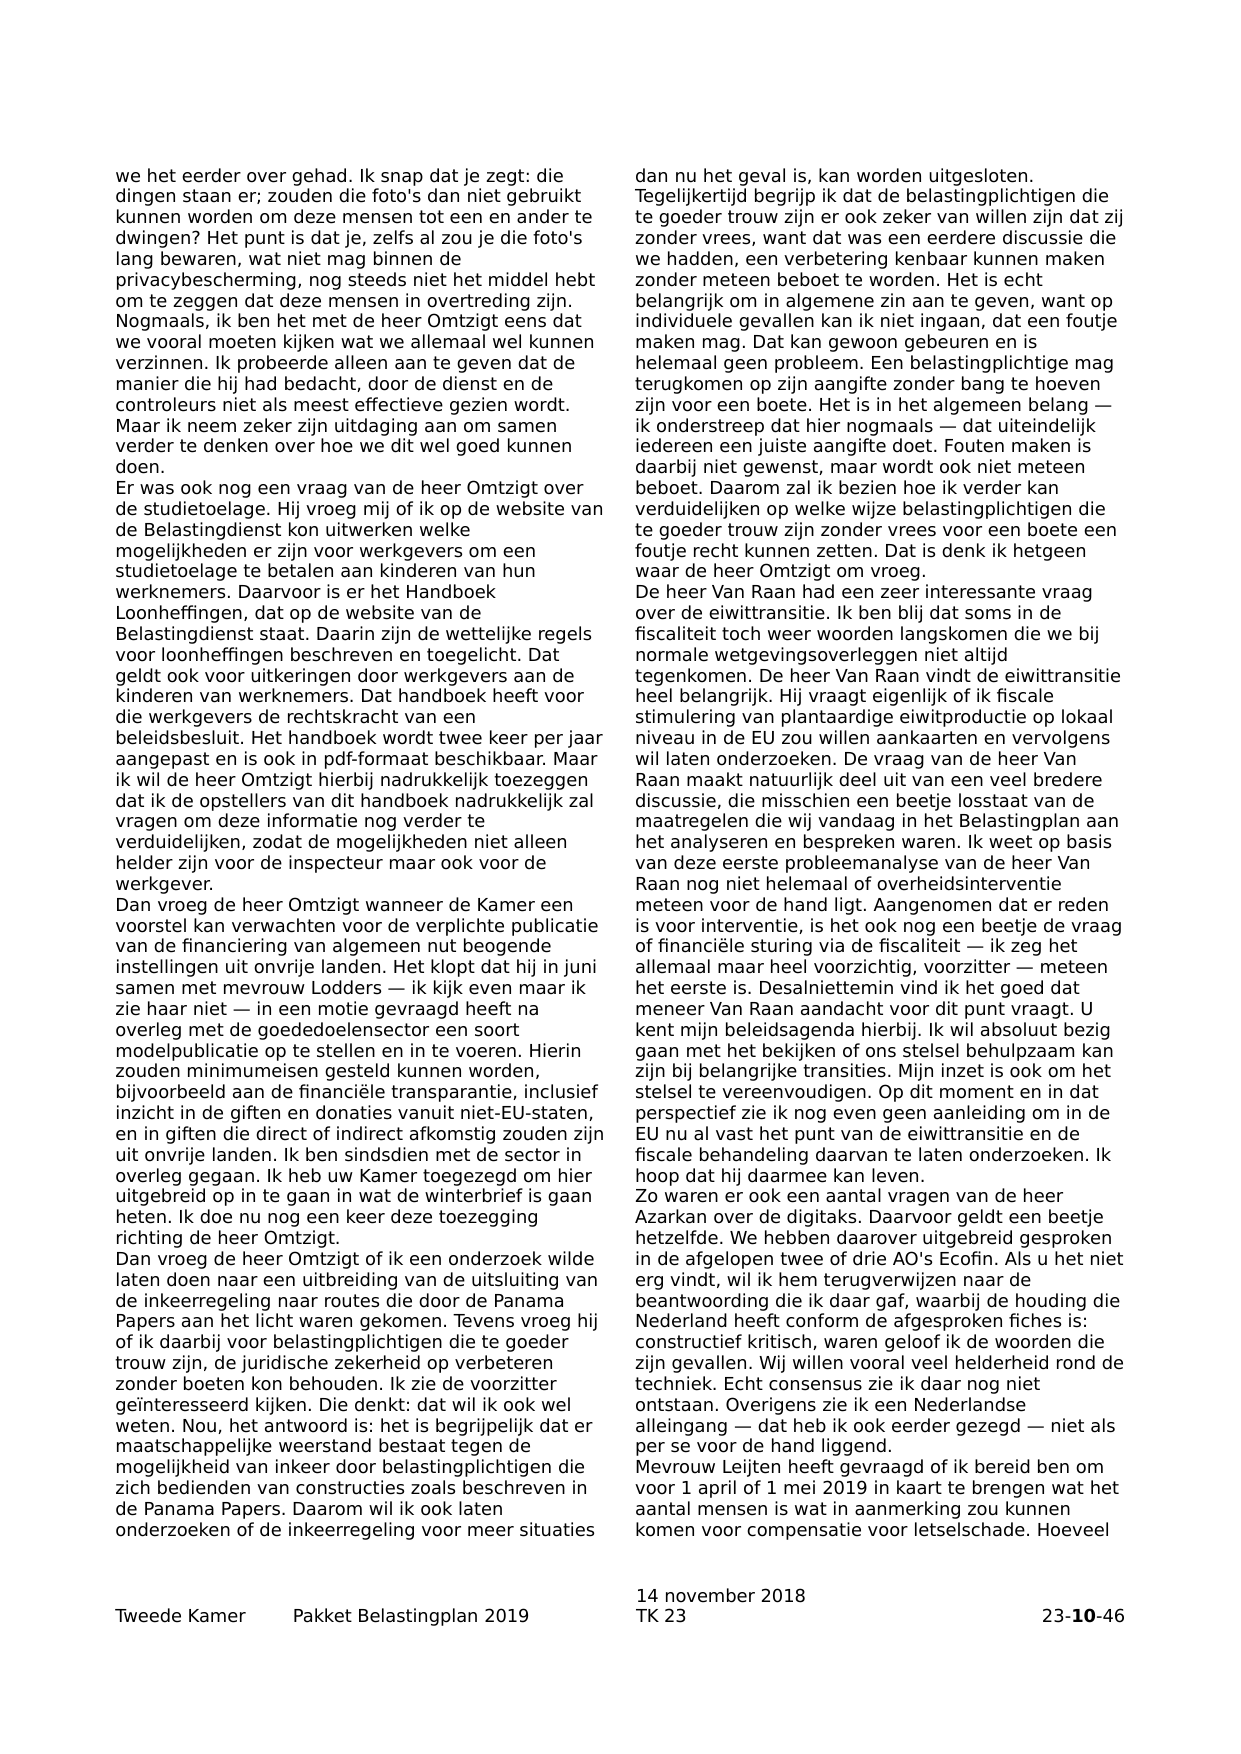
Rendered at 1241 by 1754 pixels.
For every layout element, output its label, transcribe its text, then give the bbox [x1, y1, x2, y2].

text De heer Van Raan had een zeer interessante vraag over de eiwittransitie. Ik ben blij dat soms in de fiscaliteit toch weer woorden langskomen die we bij normale wetgevingsoverleggen niet altijd tegenkomen. De heer Van Raan vindt de eiwittransitie heel belangrijk. Hij vraagt eigenlijk of ik fiscale stimulering van plantaardige eiwitproductie op lokaal niveau in de EU zou willen aankaarten en vervolgens wil laten onderzoeken. De vraag van de heer Van Raan maakt natuurlijk deel uit van een veel bredere discussie, die misschien een beetje losstaat van de maatregelen die wij vandaag in het Belastingplan aan het analyseren en bespreken waren. Ik weet op basis van deze eerste probleemanalyse van de heer Van Raan nog niet helemaal of overheidsinterventie meteen voor de hand ligt. Aangenomen dat er reden is voor interventie, is het ook nog een beetje de vraag of financiële sturing via de fiscaliteit — ik zeg het allemaal maar heel voorzichtig, voorzitter — meteen het eerste is. Desalniettemin vind ik het goed dat meneer Van Raan aandacht voor dit punt vraagt. U kent mijn beleidsagenda hierbij. Ik wil absoluut bezig gaan met het bekijken of ons stelsel behulpzaam kan zijn bij belangrijke transities. Mijn inzet is ook om het stelsel te vereenvoudigen. Op dit moment en in dat perspectief zie ik nog even geen aanleiding om in de EU nu al vast het punt van de eiwittransitie en de fiscale behandeling daarvan te laten onderzoeken. Ik hoop dat hij daarmee kan leven. [635, 582, 1125, 1186]
text Dan vroeg de heer Omtzigt wanneer de Kamer een voorstel kan verwachten voor de verplichte publicatie van de financiering van algemeen nut beogende instellingen uit onvrije landen. Het klopt dat hij in juni samen met mevrouw Lodders — ik kijk even maar ik zie haar niet — in een motie gevraagd heeft na overleg met de goededoelensector een soort modelpublicatie op te stellen en in te voeren. Hierin zouden minimumeisen gesteld kunnen worden, bijvoorbeeld aan de financiële transparantie, inclusief inzicht in de giften en donaties vanuit niet-EU-staten, en in giften die direct of indirect afkomstig zouden zijn uit onvrije landen. Ik ben sindsdien met de sector in overleg gegaan. Ik heb uw Kamer toegezegd om hier uitgebreid op in te gaan in wat de winterbrief is gaan heten. Ik doe nu nog een keer deze toezegging richting de heer Omtzigt. [115, 894, 605, 1249]
text we het eerder over gehad. Ik snap dat je zegt: die dingen staan er; zouden die foto's dan niet gebruikt kunnen worden om deze mensen tot een en ander te dwingen? Het punt is dat je, zelfs al zou je die foto's lang bewaren, wat niet mag binnen de privacybescherming, nog steeds niet het middel hebt om te zeggen dat deze mensen in overtreding zijn. Nogmaals, ik ben het met de heer Omtzigt eens dat we vooral moeten kijken wat we allemaal wel kunnen verzinnen. Ik probeerde alleen aan te geven dat de manier die hij had bedacht, door de dienst en de controleurs niet als meest effectieve gezien wordt. Maar ik neem zeker zijn uitdaging aan om samen verder te denken over hoe we dit wel goed kunnen doen. [115, 165, 605, 478]
text Mevrouw Leijten heeft gevraagd of ik bereid ben om voor 1 april of 1 mei 2019 in kaart te brengen wat het aantal mensen is wat in aanmerking zou kunnen komen voor compensatie voor letselschade. Hoeveel [635, 1457, 1125, 1540]
text dan nu het geval is, kan worden uitgesloten. Tegelijkertijd begrijp ik dat de belastingplichtigen die te goeder trouw zijn er ook zeker van willen zijn dat zij zonder vrees, want dat was een eerdere discussie die we hadden, een verbetering kenbaar kunnen maken zonder meteen beboet te worden. Het is echt belangrijk om in algemene zin aan te geven, want op individuele gevallen kan ik niet ingaan, dat een foutje maken mag. Dat kan gewoon gebeuren en is helemaal geen probleem. Een belastingplichtige mag terugkomen op zijn aangifte zonder bang te hoeven zijn voor een boete. Het is in het algemeen belang — ik onderstreep dat hier nogmaals — dat uiteindelijk iedereen een juiste aangifte doet. Fouten maken is daarbij niet gewenst, maar wordt ook niet meteen beboet. Daarom zal ik bezien hoe ik verder kan verduidelijken op welke wijze belastingplichtigen die te goeder trouw zijn zonder vrees voor een boete een foutje recht kunnen zetten. Dat is denk ik hetgeen waar de heer Omtzigt om vroeg. [635, 165, 1125, 582]
text Er was ook nog een vraag van de heer Omtzigt over de studietoelage. Hij vroeg mij of ik op de website van de Belastingdienst kon uitwerken welke mogelijkheden er zijn voor werkgevers om een studietoelage te betalen aan kinderen van hun werknemers. Daarvoor is er het Handboek Loonheffingen, dat op de website van de Belastingdienst staat. Daarin zijn de wettelijke regels voor loonheffingen beschreven en toegelicht. Dat geldt ook voor uitkeringen door werkgevers aan de kinderen van werknemers. Dat handboek heeft voor die werkgevers de rechtskracht van een beleidsbesluit. Het handboek wordt twee keer per jaar aangepast en is ook in pdf-formaat beschikbaar. Maar ik wil de heer Omtzigt hierbij nadrukkelijk toezeggen dat ik de opstellers van dit handboek nadrukkelijk zal vragen om deze informatie nog verder te verduidelijken, zodat de mogelijkheden niet alleen helder zijn voor de inspecteur maar ook voor de werkgever. [115, 478, 605, 894]
text Zo waren er ook een aantal vragen van de heer Azarkan over de digitaks. Daarvoor geldt een beetje hetzelfde. We hebben daarover uitgebreid gesproken in de afgelopen twee of drie AO's Ecofin. Als u het niet erg vindt, wil ik hem terugverwijzen naar de beantwoording die ik daar gaf, waarbij de houding die Nederland heeft conform de afgesproken fiches is: constructief kritisch, waren geloof ik de woorden die zijn gevallen. Wij willen vooral veel helderheid rond de techniek. Echt consensus zie ik daar nog niet ontstaan. Overigens zie ik een Nederlandse alleingang — dat heb ik ook eerder gezegd — niet als per se voor de hand liggend. [635, 1186, 1125, 1457]
text Dan vroeg de heer Omtzigt of ik een onderzoek wilde laten doen naar een uitbreiding van de uitsluiting van de inkeerregeling naar routes die door de Panama Papers aan het licht waren gekomen. Tevens vroeg hij of ik daarbij voor belastingplichtigen die te goeder trouw zijn, de juridische zekerheid op verbeteren zonder boeten kon behouden. Ik zie de voorzitter geïnteresseerd kijken. Die denkt: dat wil ik ook wel weten. Nou, het antwoord is: het is begrijpelijk dat er maatschappelijke weerstand bestaat tegen de mogelijkheid van inkeer door belastingplichtigen die zich bedienden van constructies zoals beschreven in de Panama Papers. Daarom wil ik ook laten onderzoeken of de inkeerregeling voor meer situaties [115, 1249, 605, 1540]
